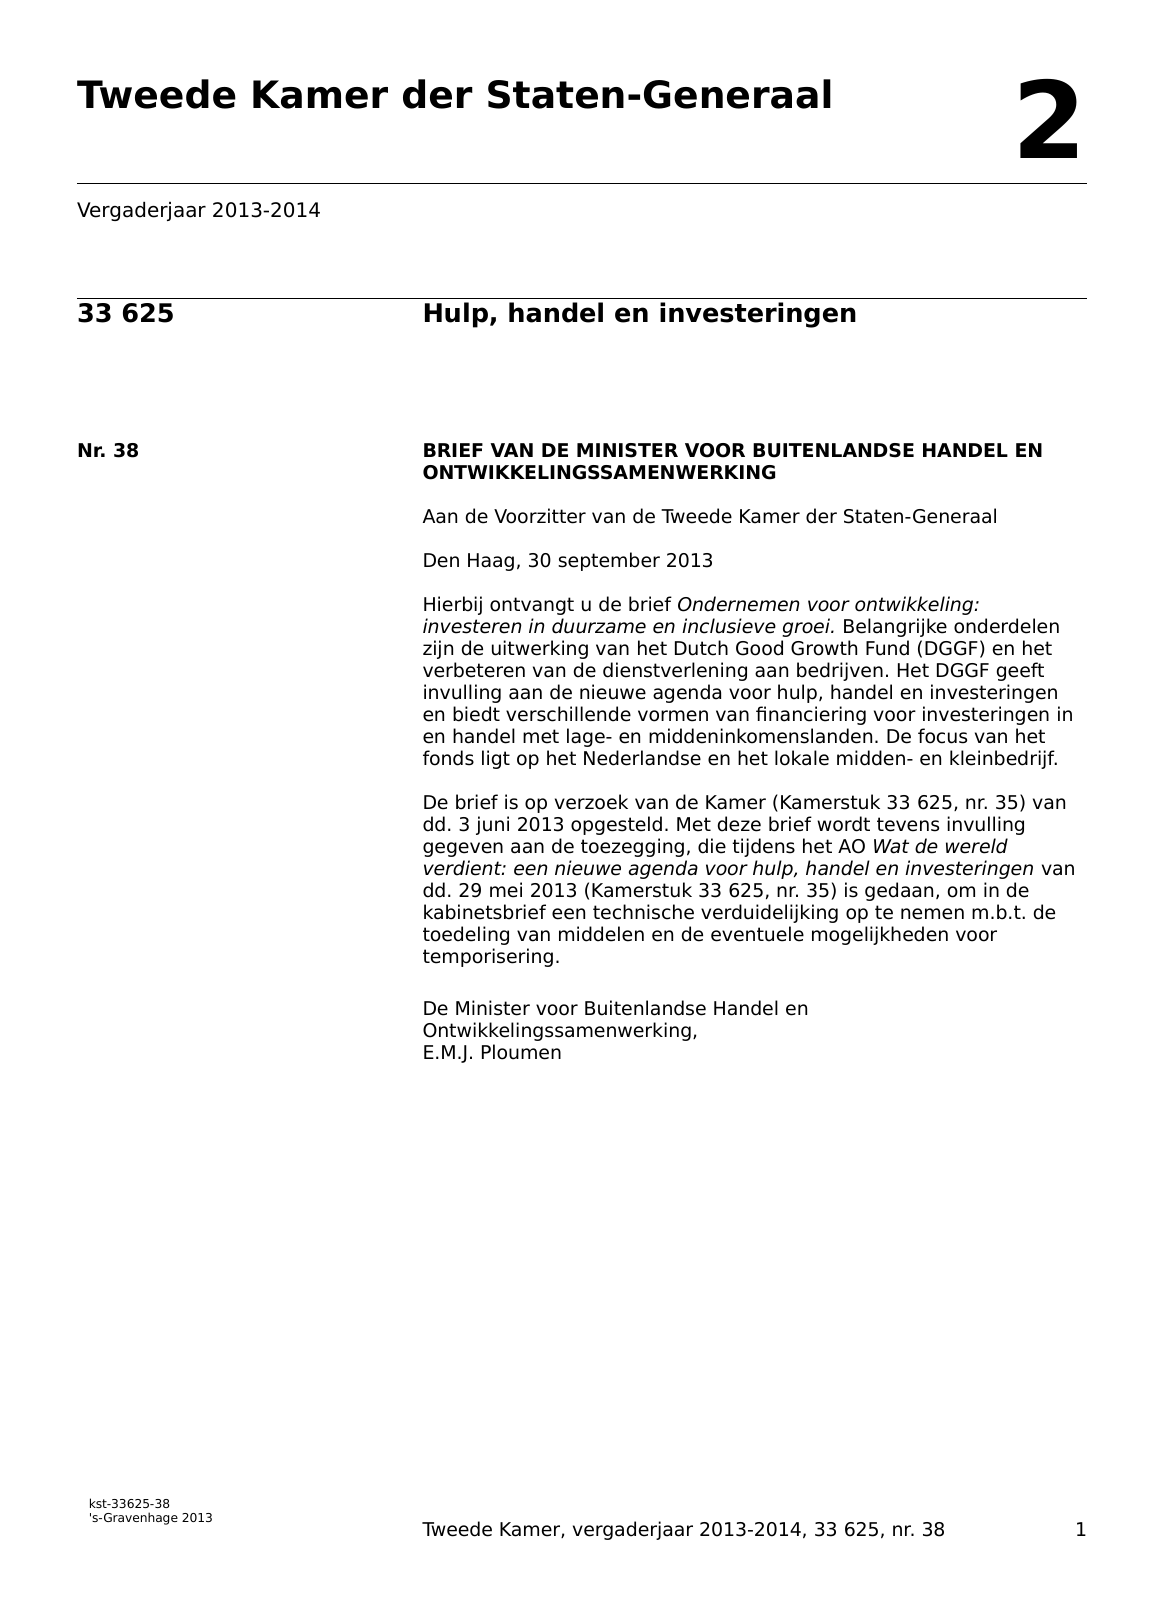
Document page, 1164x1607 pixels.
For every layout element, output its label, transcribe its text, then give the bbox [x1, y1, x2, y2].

subtitle 33 625 Hulp, handel en investeringen [77, 299, 1087, 329]
table_cell Vergaderjaar 2013-2014 [77, 184, 1087, 298]
table_header 2 [886, 59, 1087, 183]
text 's-Gravenhage 2013 [88, 1511, 323, 1525]
text Den Haag, 30 september 2013 [422, 550, 1087, 572]
text De brief is op verzoek van de Kamer (Kamerstuk 33 625, nr. 35) van dd. 3 juni 2013 opgesteld. Met deze brief wordt tevens invulling gegeven aan de toezegging, die tijdens het AO Wat de wereld verdient: een nieuwe agenda voor hulp, handel en investeringen van dd. 29 mei 2013 (Kamerstuk 33 625, nr. 35) is gedaan, om in de kabinetsbrief een technische verduidelijking op te nemen m.b.t. de toedeling van middelen en de eventuele mogelijkheden voor temporisering. [422, 792, 1087, 968]
table_header Tweede Kamer der Staten-Generaal [77, 59, 886, 183]
text kst-33625-38 [88, 1497, 323, 1511]
subtitle Nr. 38 BRIEF VAN DE MINISTER VOOR BUITENLANDSE HANDEL EN ONTWIKKELINGSSAMENWERKING [77, 440, 1087, 484]
text De Minister voor Buitenlandse Handel en Ontwikkelingssamenwerking, E.M.J. Ploumen [422, 998, 1087, 1064]
text Hierbij ontvangt u de brief Ondernemen voor ontwikkeling: investeren in duurzame en inclusieve groei. Belangrijke onderdelen zijn de uitwerking van het Dutch Good Growth Fund (DGGF) en het verbeteren van de dienstverlening aan bedrijven. Het DGGF geeft invulling aan de nieuwe agenda voor hulp, handel en investeringen en biedt verschillende vormen van financiering voor investeringen in en handel met lage- en middeninkomenslanden. De focus van het fonds ligt op het Nederlandse en het lokale midden- en kleinbedrijf. [422, 594, 1087, 770]
text Aan de Voorzitter van de Tweede Kamer der Staten-Generaal [422, 506, 1087, 528]
